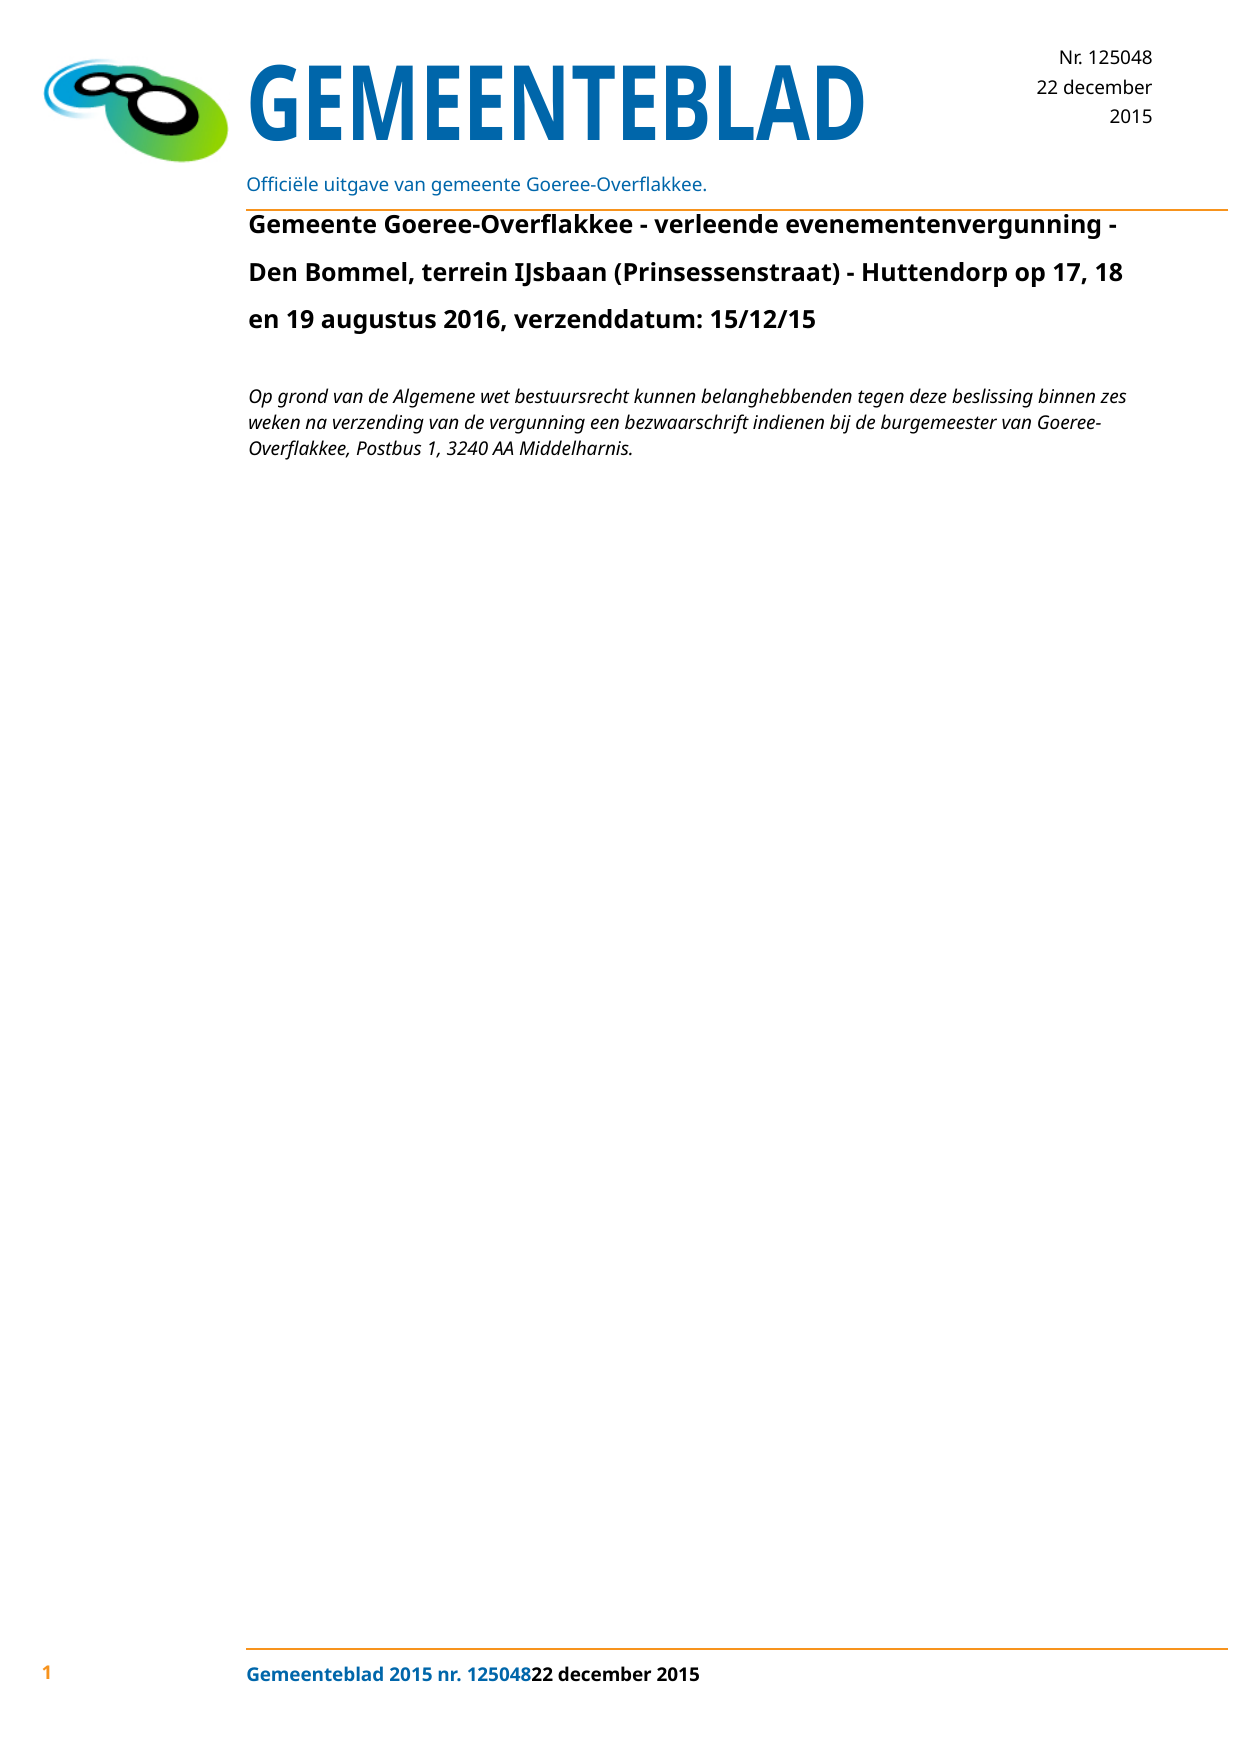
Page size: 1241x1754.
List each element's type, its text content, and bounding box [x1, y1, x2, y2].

text Op grond van de Algemene wet bestuursrecht kunnen belanghebbenden tegen deze beslissing binnen zes weken na verzending van de vergunning een bezwaarschrift indienen bij de burgemeester van Goeree-Overflakkee, Postbus 1, 3240 AA Middelharnis. [248, 384, 1152, 461]
picture [41, 47, 231, 172]
text Gemeente Goeree-Overflakkee - verleende evenementenvergunning - Den Bommel, terrein IJsbaan (Prinsessenstraat) - Huttendorp op 17, 18 en 19 augustus 2016, verzenddatum: 15/12/15 [248, 211, 1152, 336]
